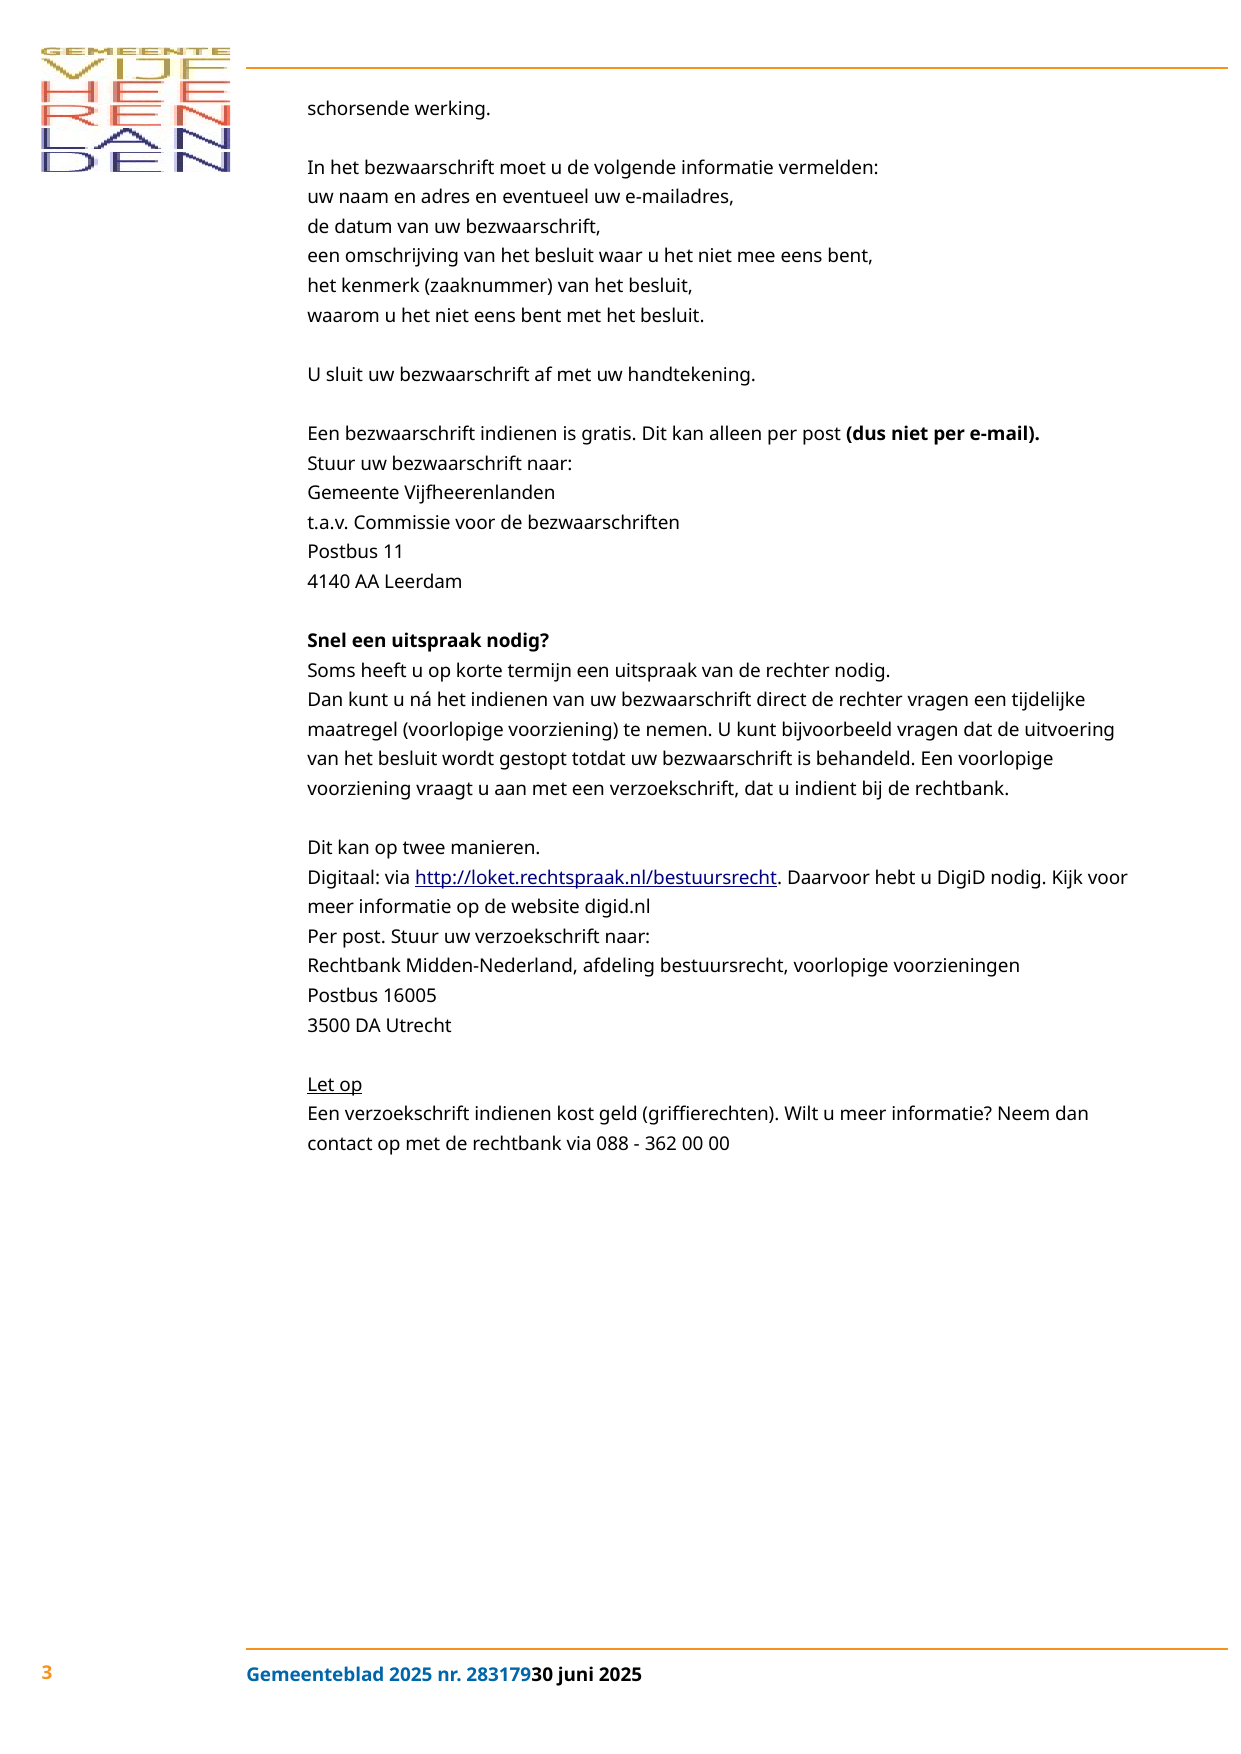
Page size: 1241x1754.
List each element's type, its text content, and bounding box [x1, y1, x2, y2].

list 3500 DA Utrecht [248, 1012, 1152, 1038]
list t.a.v. Commissie voor de bezwaarschriften [248, 509, 1152, 535]
list U sluit uw bezwaarschrift af met uw handtekening. [248, 361, 1152, 387]
list Let op [248, 1071, 1152, 1097]
list 4140 AA Leerdam [248, 568, 1152, 594]
picture [41, 47, 231, 172]
list Gemeente Vijfheerenlanden [248, 479, 1152, 505]
list Postbus 11 [248, 538, 1152, 564]
list Per post. Stuur uw verzoekschrift naar: [248, 923, 1152, 949]
list In het bezwaarschrift moet u de volgende informatie vermelden: [248, 154, 1152, 180]
list Een verzoekschrift indienen kost geld (griffierechten). Wilt u meer informatie? Neem dan contact op met de rechtbank via 088 - 362 00 00 [248, 1101, 1152, 1156]
list het kenmerk (zaaknummer) van het besluit, [248, 272, 1152, 298]
list uw naam en adres en eventueel uw e-mailadres, [248, 183, 1152, 209]
list Rechtbank Midden-Nederland, afdeling bestuursrecht, voorlopige voorzieningen [248, 953, 1152, 978]
list de datum van uw bezwaarschrift, [248, 213, 1152, 239]
list Digitaal: via http://loket.rechtspraak.nl/bestuursrecht. Daarvoor hebt u DigiD nodig. Kijk voor meer informatie op de website digid.nl [248, 864, 1152, 919]
list Soms heeft u op korte termijn een uitspraak van de rechter nodig. [248, 657, 1152, 683]
list schorsende werking. [248, 95, 1152, 121]
list waarom u het niet eens bent met het besluit. [248, 302, 1152, 328]
list Snel een uitspraak nodig? [248, 627, 1152, 653]
list een omschrijving van het besluit waar u het niet mee eens bent, [248, 243, 1152, 268]
list Postbus 16005 [248, 982, 1152, 1008]
list Dit kan op twee manieren. [248, 834, 1152, 860]
list Een bezwaarschrift indienen is gratis. Dit kan alleen per post (dus niet per e-mail). [248, 420, 1152, 446]
list Dan kunt u ná het indienen van uw bezwaarschrift direct de rechter vragen een tijdelijke maatregel (voorlopige voorziening) te nemen. U kunt bijvoorbeeld vragen dat de uitvoering van het besluit wordt gestopt totdat uw bezwaarschrift is behandeld. Een voorlopige voorziening vraagt u aan met een verzoekschrift, dat u indient bij de rechtbank. [248, 686, 1152, 801]
list Stuur uw bezwaarschrift naar: [248, 450, 1152, 476]
